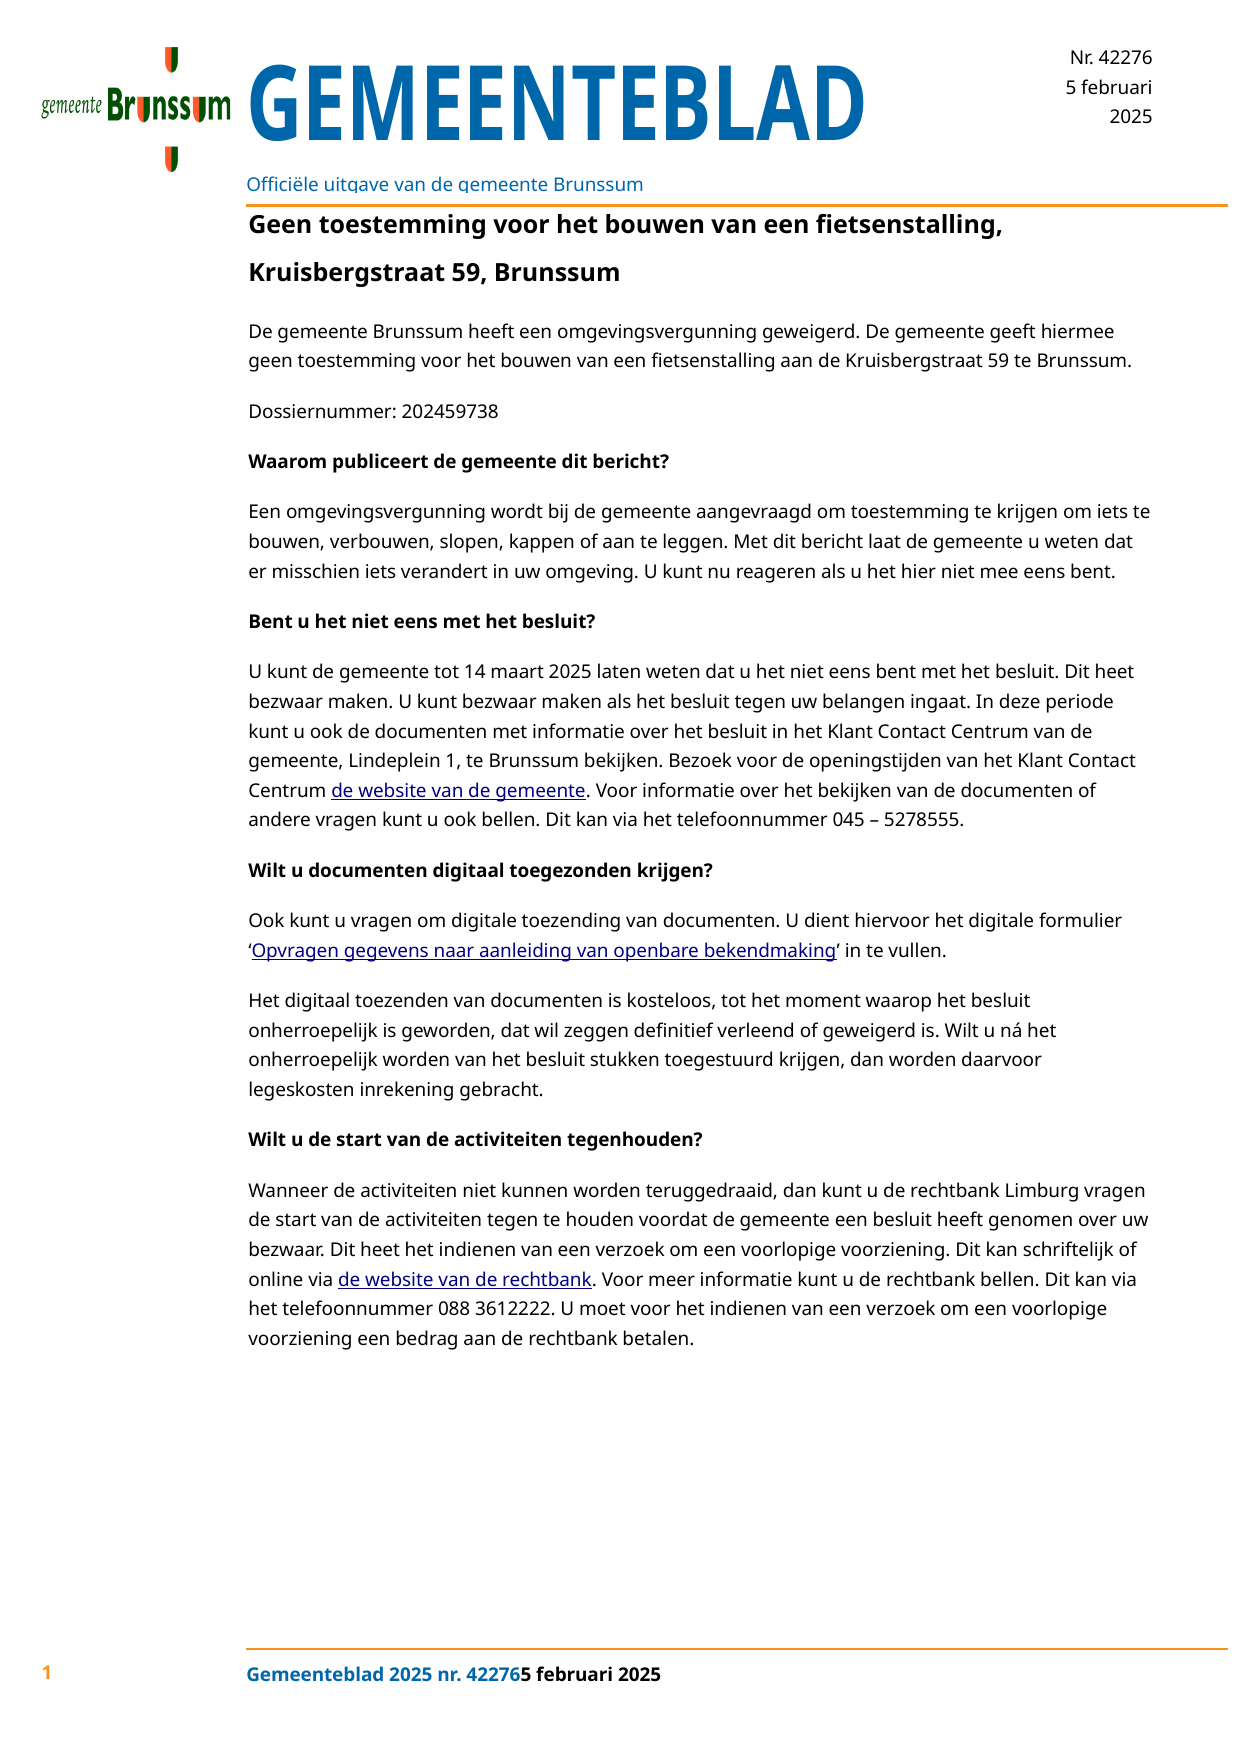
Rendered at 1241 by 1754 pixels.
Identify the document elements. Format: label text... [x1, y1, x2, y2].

text Een omgevingsvergunning wordt bij de gemeente aangevraagd om toestemming te krijgen om iets te bouwen, verbouwen, slopen, kappen of aan te leggen. Met dit bericht laat de gemeente u weten dat er misschien iets verandert in uw omgeving. U kunt nu reageren als u het hier niet mee eens bent. [248, 499, 1152, 584]
picture [41, 47, 231, 172]
text Bent u het niet eens met het besluit? [248, 608, 1152, 634]
text Dossiernummer: 202459738 [248, 398, 1152, 424]
text Ook kunt u vragen om digitale toezending van documenten. U dient hiervoor het digitale formulier ‘Opvragen gegevens naar aanleiding van openbare bekendmaking’ in te vullen. [248, 907, 1152, 963]
text Waarom publiceert de gemeente dit bericht? [248, 448, 1152, 474]
text Geen toestemming voor het bouwen van een fietsenstalling, Kruisbergstraat 59, Brunssum [248, 207, 1152, 288]
text Wilt u de start van de activiteiten tegenhouden? [248, 1127, 1152, 1152]
text De gemeente Brunssum heeft een omgevingsvergunning geweigerd. De gemeente geeft hiermee geen toestemming voor het bouwen van een fietsenstalling aan de Kruisbergstraat 59 te Brunssum. [248, 318, 1152, 373]
text Wilt u documenten digitaal toegezonden krijgen? [248, 857, 1152, 883]
text Het digitaal toezenden van documenten is kosteloos, tot het moment waarop het besluit onherroepelijk is geworden, dat wil zeggen definitief verleend of geweigerd is. Wilt u ná het onherroepelijk worden van het besluit stukken toegestuurd krijgen, dan worden daarvoor legeskosten inrekening gebracht. [248, 987, 1152, 1102]
text U kunt de gemeente tot 14 maart 2025 laten weten dat u het niet eens bent met het besluit. Dit heet bezwaar maken. U kunt bezwaar maken als het besluit tegen uw belangen ingaat. In deze periode kunt u ook de documenten met informatie over het besluit in het Klant Contact Centrum van de gemeente, Lindeplein 1, te Brunssum bekijken. Bezoek voor de openingstijden van het Klant Contact Centrum de website van de gemeente. Voor informatie over het bekijken van de documenten of andere vragen kunt u ook bellen. Dit kan via het telefoonnummer 045 – 5278555. [248, 659, 1152, 832]
text Wanneer de activiteiten niet kunnen worden teruggedraaid, dan kunt u de rechtbank Limburg vragen de start van de activiteiten tegen te houden voordat de gemeente een besluit heeft genomen over uw bezwaar. Dit heet het indienen van een verzoek om een voorlopige voorziening. Dit kan schriftelijk of online via de website van de rechtbank. Voor meer informatie kunt u de rechtbank bellen. Dit kan via het telefoonnummer 088 3612222. U moet voor het indienen van een verzoek om een voorlopige voorziening een bedrag aan de rechtbank betalen. [248, 1177, 1152, 1351]
